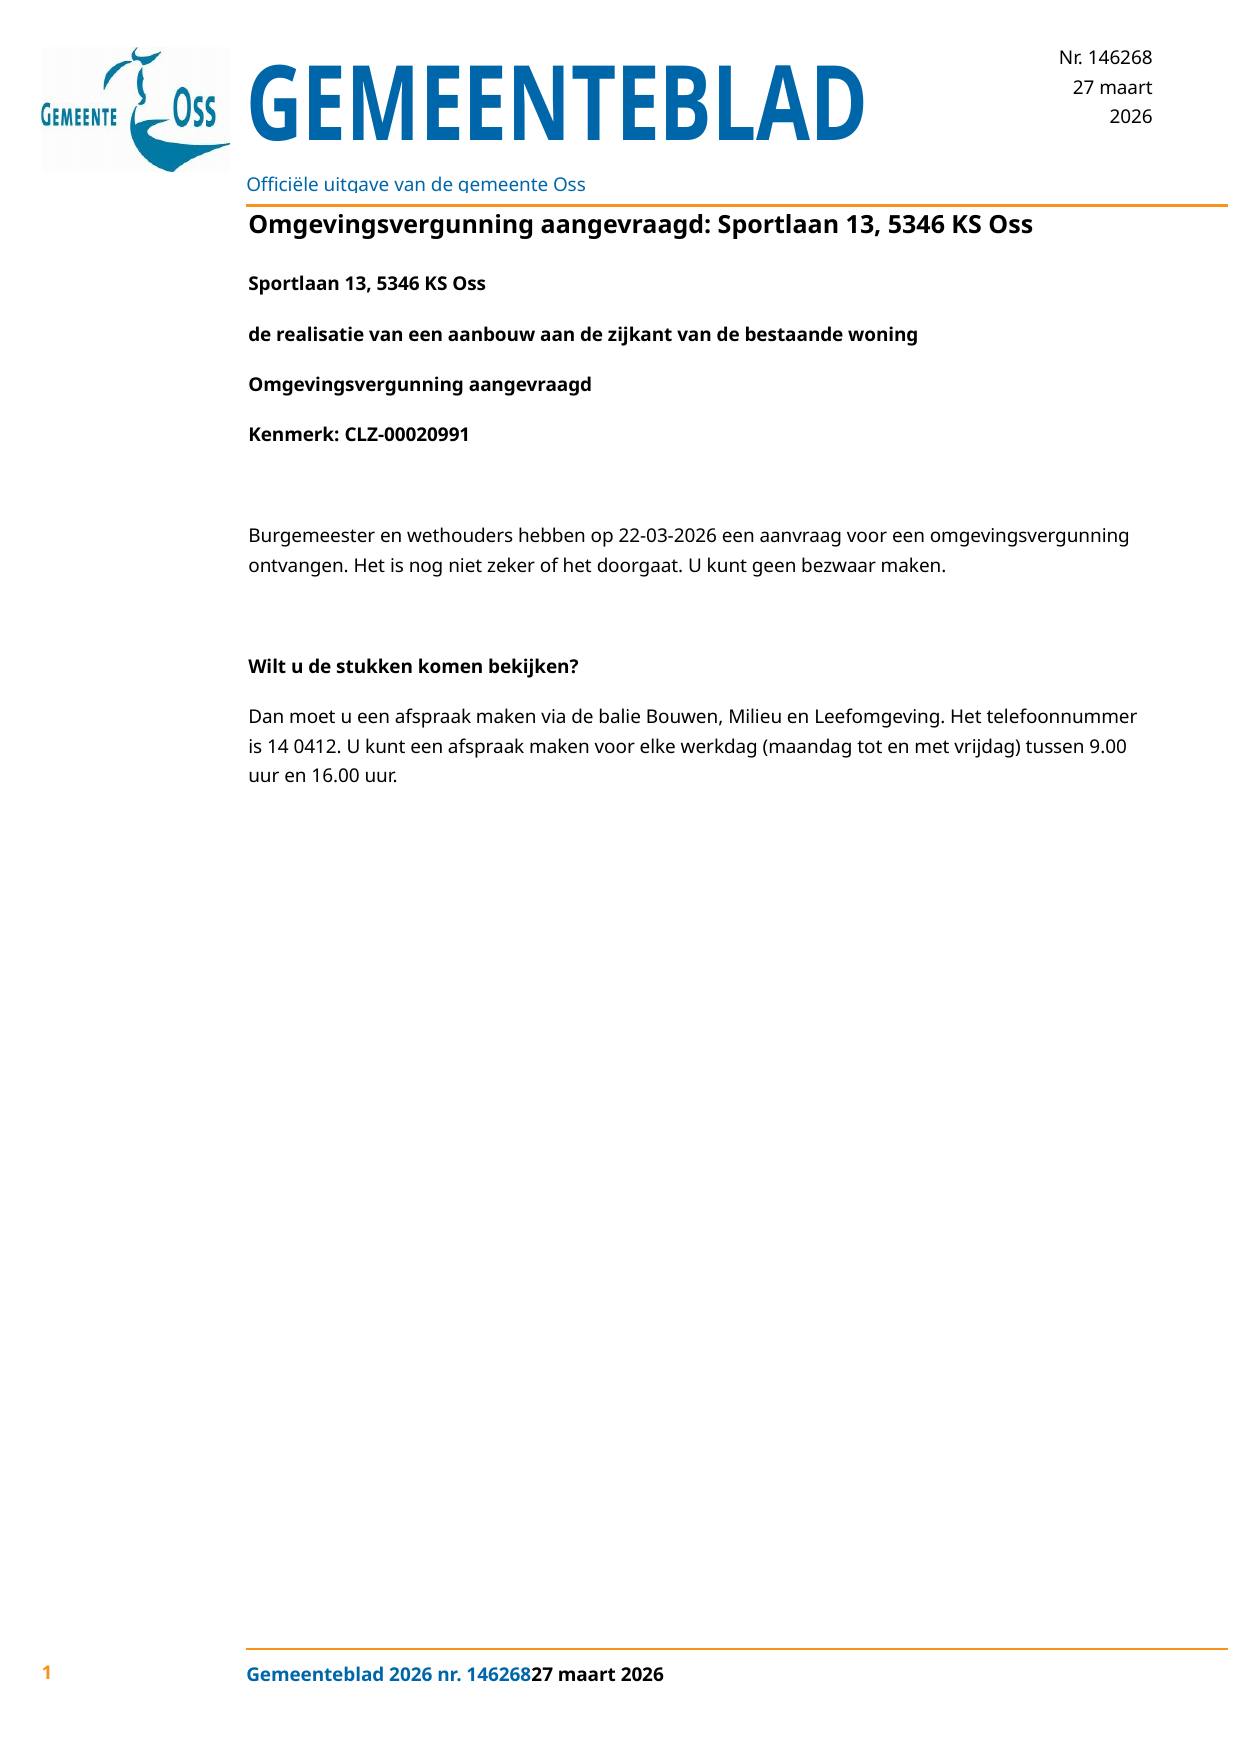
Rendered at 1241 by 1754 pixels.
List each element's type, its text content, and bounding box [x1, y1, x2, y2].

text Omgevingsvergunning aangevraagd: Sportlaan 13, 5346 KS Oss [248, 207, 1152, 241]
text Wilt u de stukken komen bekijken? [248, 653, 1152, 678]
text de realisatie van een aanbouw aan de zijkant van de bestaande woning [248, 321, 1152, 346]
text Omgevingsvergunning aangevraagd [248, 371, 1152, 397]
text Kenmerk: CLZ-00020991 [248, 422, 1152, 447]
text Dan moet u een afspraak maken via de balie Bouwen, Milieu en Leefomgeving. Het telefoonnummer is 14 0412. U kunt een afspraak maken voor elke werkdag (maandag tot en met vrijdag) tussen 9.00 uur en 16.00 uur. [248, 703, 1152, 788]
text Sportlaan 13, 5346 KS Oss [248, 270, 1152, 296]
picture [41, 47, 231, 172]
text Burgemeester en wethouders hebben op 22-03-2026 een aanvraag voor een omgevingsvergunning ontvangen. Het is nog niet zeker of het doorgaat. U kunt geen bezwaar maken. [248, 522, 1152, 578]
